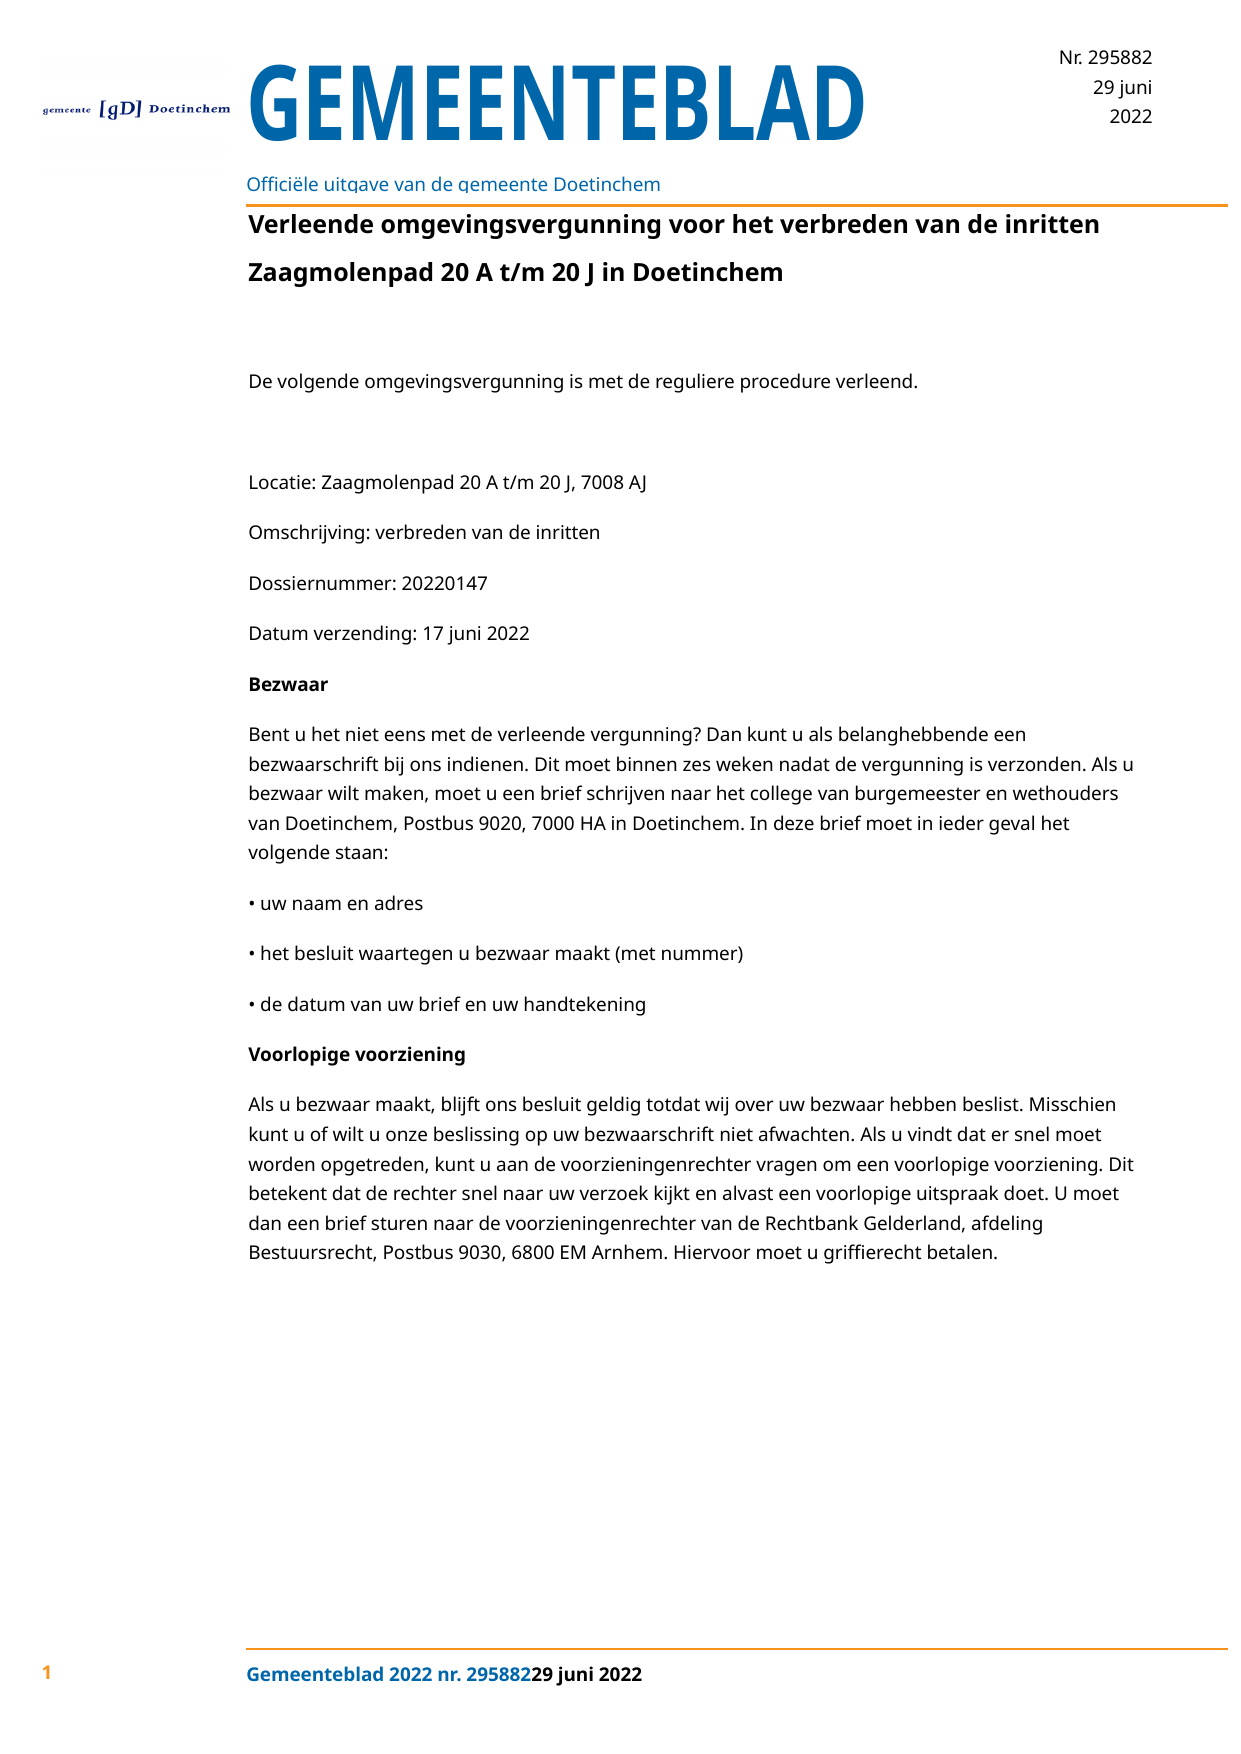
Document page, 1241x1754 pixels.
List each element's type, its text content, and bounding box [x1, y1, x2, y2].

text • uw naam en adres [248, 890, 1152, 916]
text • de datum van uw brief en uw handtekening [248, 991, 1152, 1017]
text Bent u het niet eens met de verleende vergunning? Dan kunt u als belanghebbende een bezwaarschrift bij ons indienen. Dit moet binnen zes weken nadat de vergunning is verzonden. Als u bezwaar wilt maken, moet u een brief schrijven naar het college van burgemeester en wethouders van Doetinchem, Postbus 9020, 7000 HA in Doetinchem. In deze brief moet in ieder geval het volgende staan: [248, 721, 1152, 865]
text De volgende omgevingsvergunning is met de reguliere procedure verleend. [248, 368, 1152, 394]
text Omschrijving: verbreden van de inritten [248, 519, 1152, 545]
text Locatie: Zaagmolenpad 20 A t/m 20 J, 7008 AJ [248, 469, 1152, 495]
text Bezwaar [248, 671, 1152, 697]
text • het besluit waartegen u bezwaar maakt (met nummer) [248, 940, 1152, 966]
text Dossiernummer: 20220147 [248, 570, 1152, 596]
text Als u bezwaar maakt, blijft ons besluit geldig totdat wij over uw bezwaar hebben beslist. Misschien kunt u of wilt u onze beslissing op uw bezwaarschrift niet afwachten. Als u vindt dat er snel moet worden opgetreden, kunt u aan de voorzieningenrechter vragen om een voorlopige voorziening. Dit betekent dat de rechter snel naar uw verzoek kijkt en alvast een voorlopige uitspraak doet. U moet dan een brief sturen naar de voorzieningenrechter van de Rechtbank Gelderland, afdeling Bestuursrecht, Postbus 9030, 6800 EM Arnhem. Hiervoor moet u griffierecht betalen. [248, 1092, 1152, 1265]
text Verleende omgevingsvergunning voor het verbreden van de inritten Zaagmolenpad 20 A t/m 20 J in Doetinchem [248, 207, 1152, 288]
text Voorlopige voorziening [248, 1041, 1152, 1067]
picture [41, 47, 231, 172]
text Datum verzending: 17 juni 2022 [248, 620, 1152, 646]
